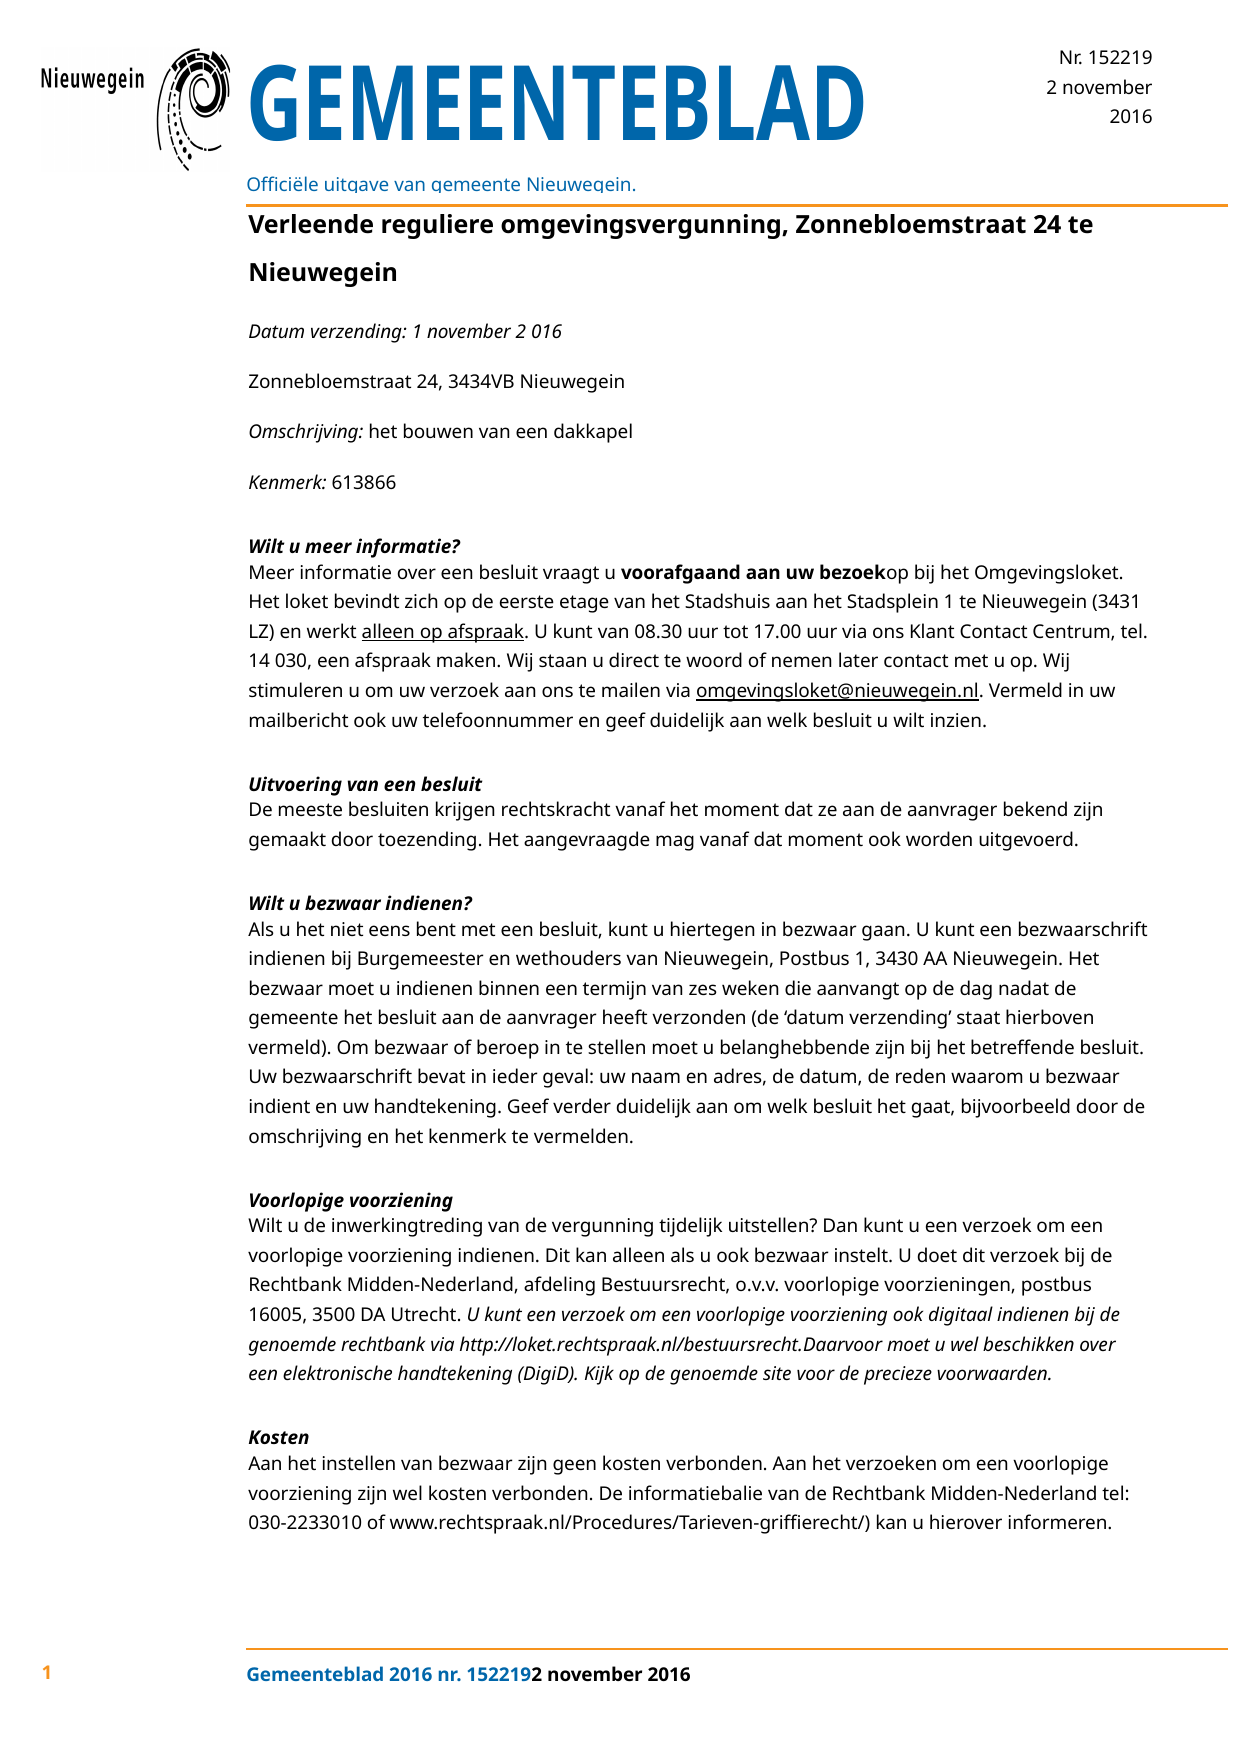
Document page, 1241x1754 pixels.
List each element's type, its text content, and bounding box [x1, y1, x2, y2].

text Kenmerk: 613866 [248, 469, 1152, 495]
text Datum verzending: 1 november 2 016 [248, 318, 1152, 344]
text Aan het instellen van bezwaar zijn geen kosten verbonden. Aan het verzoeken om een voorlopige voorziening zijn wel kosten verbonden. De informatiebalie van de Rechtbank Midden-Nederland tel: 030-2233010 of www.rechtspraak.nl/Procedures/Tarieven-griffierecht/) kan u hierover informeren. [248, 1450, 1152, 1535]
text Wilt u meer informatie? [248, 533, 1152, 559]
text Wilt u de inwerkingtreding van de vergunning tijdelijk uitstellen? Dan kunt u een verzoek om een voorlopige voorziening indienen. Dit kan alleen als u ook bezwaar instelt. U doet dit verzoek bij de Rechtbank Midden-Nederland, afdeling Bestuursrecht, o.v.v. voorlopige voorzieningen, postbus 16005, 3500 DA Utrecht. U kunt een verzoek om een voorlopige voorziening ook digitaal indienen bij de genoemde rechtbank via http://loket.rechtspraak.nl/bestuursrecht.Daarvoor moet u wel beschikken over een elektronische handtekening (DigiD). Kijk op de genoemde site voor de precieze voorwaarden. [248, 1212, 1152, 1386]
text Als u het niet eens bent met een besluit, kunt u hiertegen in bezwaar gaan. U kunt een bezwaarschrift indienen bij Burgemeester en wethouders van Nieuwegein, Postbus 1, 3430 AA Nieuwegein. Het bezwaar moet u indienen binnen een termijn van zes weken die aanvangt op de dag nadat de gemeente het besluit aan de aanvrager heeft verzonden (de ‘datum verzending’ staat hierboven vermeld). Om bezwaar of beroep in te stellen moet u belanghebbende zijn bij het betreffende besluit. Uw bezwaarschrift bevat in ieder geval: uw naam en adres, de datum, de reden waarom u bezwaar indient en uw handtekening. Geef verder duidelijk aan om welk besluit het gaat, bijvoorbeeld door de omschrijving en het kenmerk te vermelden. [248, 916, 1152, 1148]
text Wilt u bezwaar indienen? [248, 890, 1152, 916]
picture [41, 47, 231, 172]
text Meer informatie over een besluit vraagt u voorafgaand aan uw bezoekop bij het Omgevingsloket. Het loket bevindt zich op de eerste etage van het Stadshuis aan het Stadsplein 1 te Nieuwegein (3431 LZ) en werkt alleen op afspraak. U kunt van 08.30 uur tot 17.00 uur via ons Klant Contact Centrum, tel. 14 030, een afspraak maken. Wij staan u direct te woord of nemen later contact met u op. Wij stimuleren u om uw verzoek aan ons te mailen via omgevingsloket@nieuwegein.nl. Vermeld in uw mailbericht ook uw telefoonnummer en geef duidelijk aan welk besluit u wilt inzien. [248, 559, 1152, 732]
text De meeste besluiten krijgen rechtskracht vanaf het moment dat ze aan de aanvrager bekend zijn gemaakt door toezending. Het aangevraagde mag vanaf dat moment ook worden uitgevoerd. [248, 796, 1152, 852]
text Zonnebloemstraat 24, 3434VB Nieuwegein [248, 368, 1152, 394]
text Verleende reguliere omgevingsvergunning, Zonnebloemstraat 24 te Nieuwegein [248, 207, 1152, 288]
text Kosten [248, 1424, 1152, 1450]
text Uitvoering van een besluit [248, 771, 1152, 796]
text Omschrijving: het bouwen van een dakkapel [248, 419, 1152, 444]
text Voorlopige voorziening [248, 1187, 1152, 1212]
